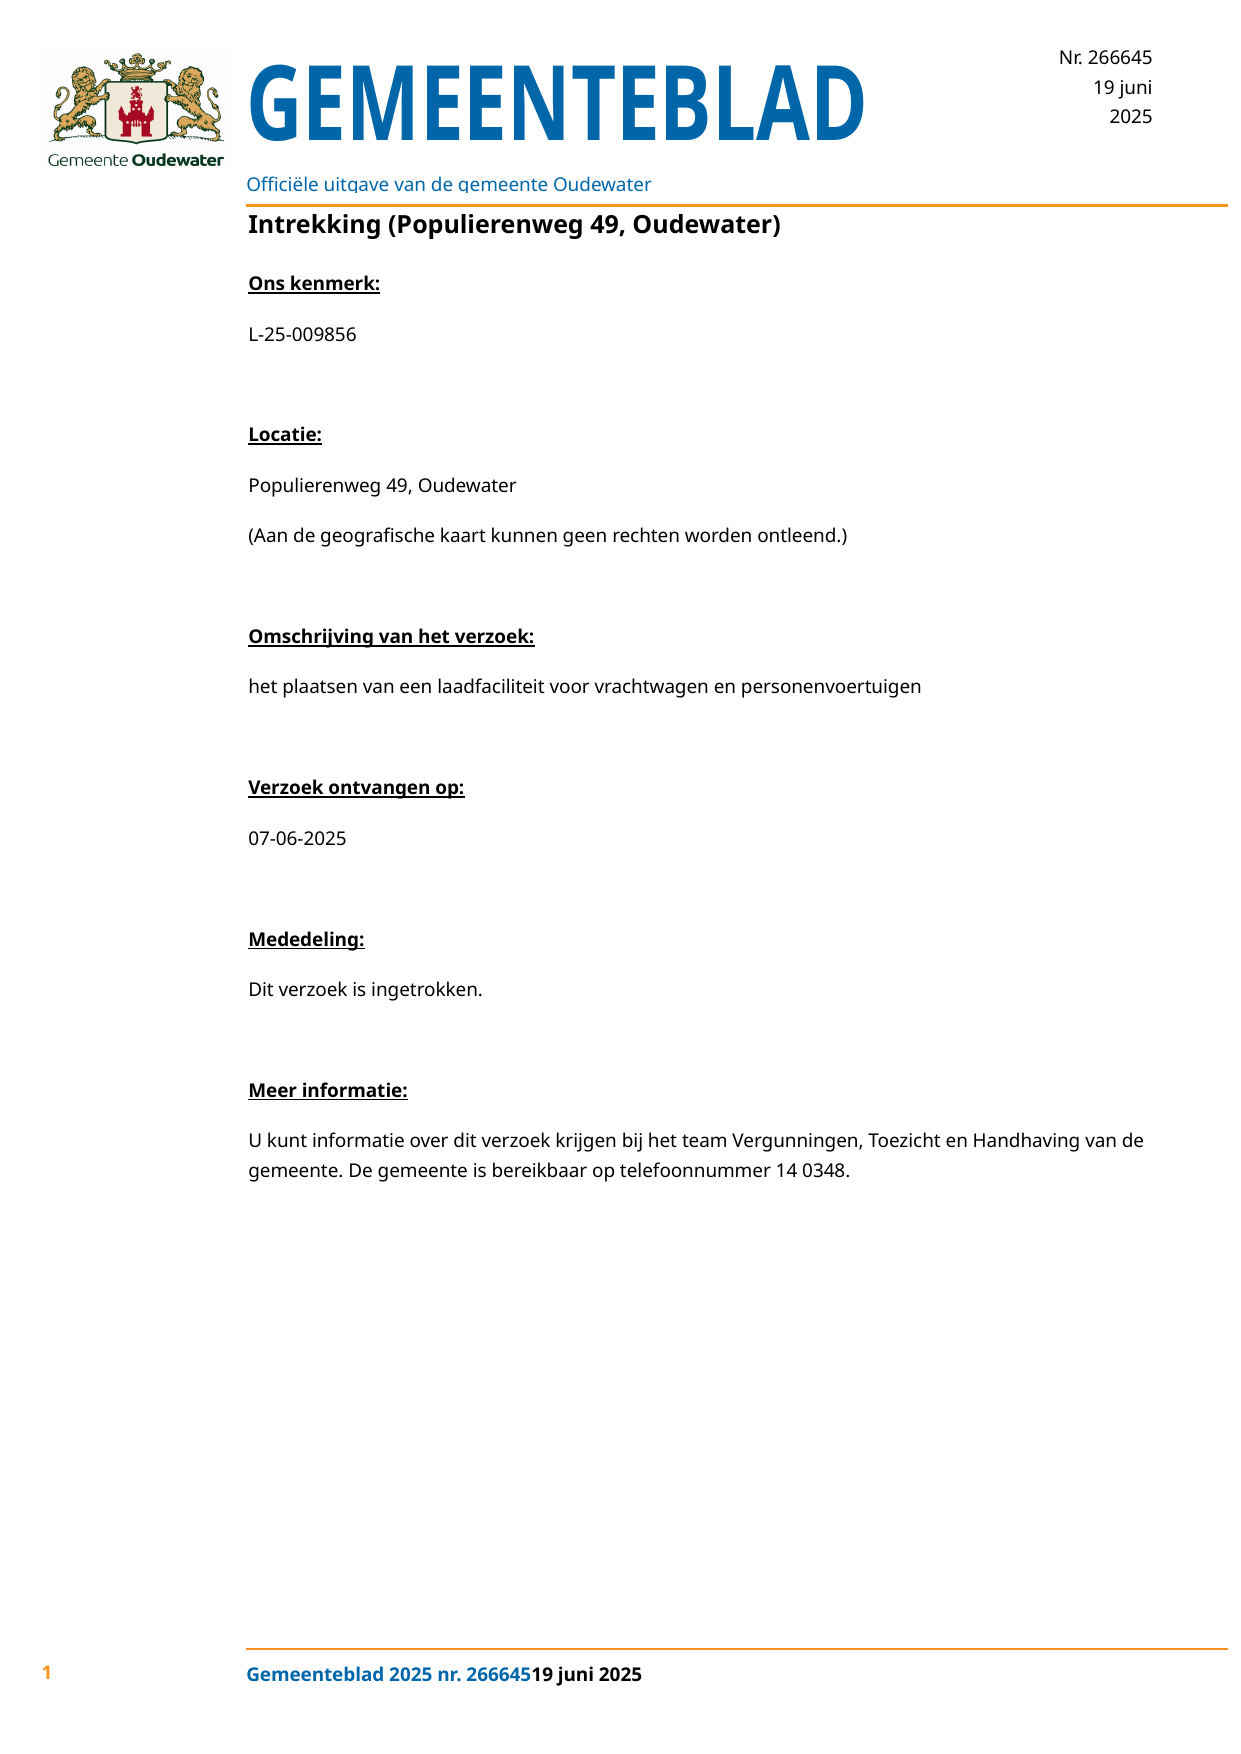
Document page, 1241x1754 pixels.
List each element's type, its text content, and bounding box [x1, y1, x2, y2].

text 07-06-2025 [248, 825, 1152, 851]
text Meer informatie: [248, 1077, 1152, 1103]
text Ons kenmerk: [248, 270, 1152, 296]
text Mededeling: [248, 926, 1152, 951]
text Locatie: [248, 422, 1152, 447]
text U kunt informatie over dit verzoek krijgen bij het team Vergunningen, Toezicht en Handhaving van de gemeente. De gemeente is bereikbaar op telefoonnummer 14 0348. [248, 1127, 1152, 1183]
text Dit verzoek is ingetrokken. [248, 976, 1152, 1002]
text Intrekking (Populierenweg 49, Oudewater) [248, 207, 1152, 241]
text het plaatsen van een laadfaciliteit voor vrachtwagen en personenvoertuigen [248, 674, 1152, 699]
picture [41, 47, 231, 172]
text Omschrijving van het verzoek: [248, 623, 1152, 649]
text Verzoek ontvangen op: [248, 774, 1152, 800]
text L-25-009856 [248, 321, 1152, 346]
text Populierenweg 49, Oudewater [248, 472, 1152, 498]
text (Aan de geografische kaart kunnen geen rechten worden ontleend.) [248, 522, 1152, 548]
